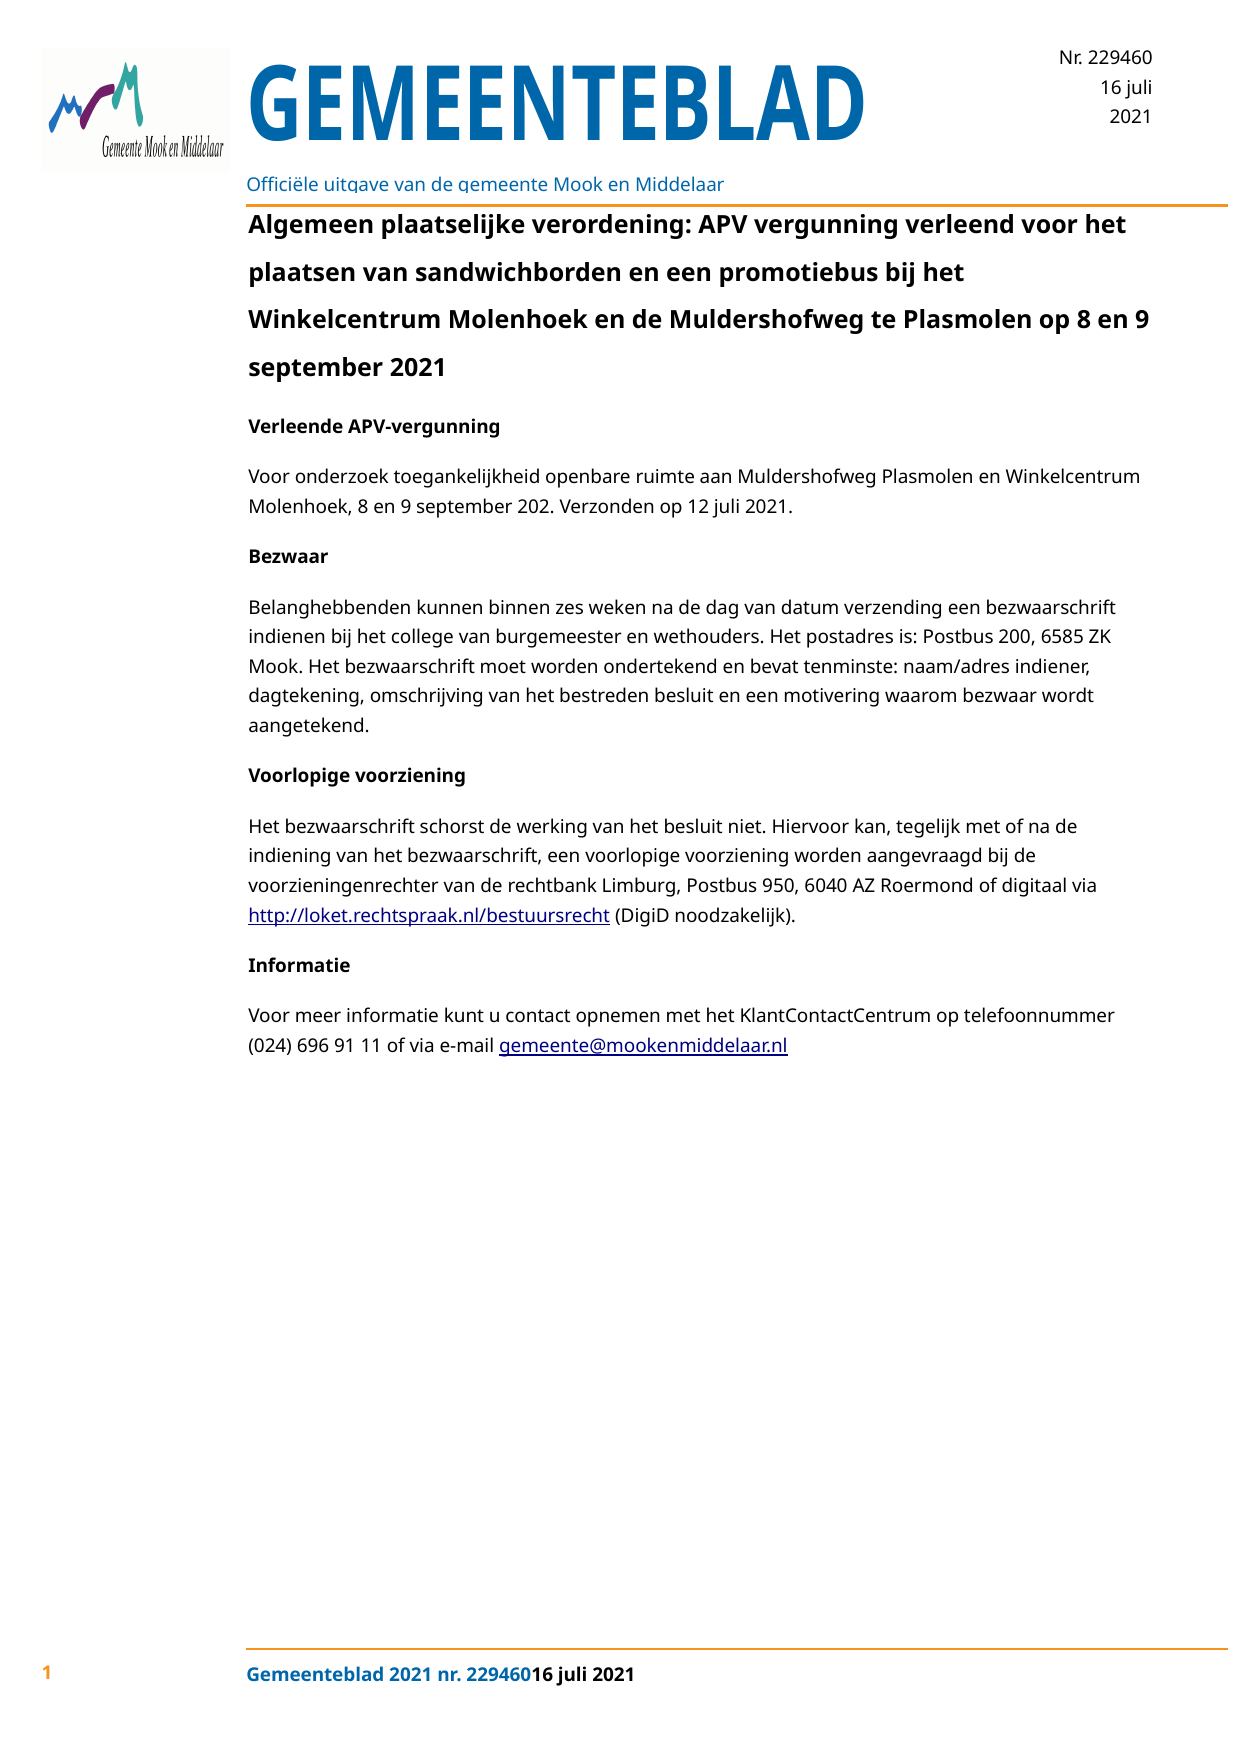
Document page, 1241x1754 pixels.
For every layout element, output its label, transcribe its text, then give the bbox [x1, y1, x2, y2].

text Algemeen plaatselijke verordening: APV vergunning verleend voor het plaatsen van sandwichborden en een promotiebus bij het Winkelcentrum Molenhoek en de Muldershofweg te Plasmolen op 8 en 9 september 2021 [248, 207, 1152, 384]
text Verleende APV-vergunning [248, 413, 1152, 439]
text Informatie [248, 952, 1152, 978]
text Voorlopige voorziening [248, 763, 1152, 788]
text Bezwaar [248, 543, 1152, 569]
text Voor onderzoek toegankelijkheid openbare ruimte aan Muldershofweg Plasmolen en Winkelcentrum Molenhoek, 8 en 9 september 202. Verzonden op 12 juli 2021. [248, 463, 1152, 519]
text Voor meer informatie kunt u contact opnemen met het KlantContactCentrum op telefoonnummer (024) 696 91 11 of via e-mail gemeente@mookenmiddelaar.nl [248, 1003, 1152, 1058]
text Belanghebbenden kunnen binnen zes weken na de dag van datum verzending een bezwaarschrift indienen bij het college van burgemeester en wethouders. Het postadres is: Postbus 200, 6585 ZK Mook. Het bezwaarschrift moet worden ondertekend en bevat tenminste: naam/adres indiener, dagtekening, omschrijving van het bestreden besluit en een motivering waarom bezwaar wordt aangetekend. [248, 594, 1152, 738]
picture [41, 47, 231, 172]
text Het bezwaarschrift schorst de werking van het besluit niet. Hiervoor kan, tegelijk met of na de indiening van het bezwaarschrift, een voorlopige voorziening worden aangevraagd bij de voorzieningenrechter van de rechtbank Limburg, Postbus 950, 6040 AZ Roermond of digitaal via http://loket.rechtspraak.nl/bestuursrecht (DigiD noodzakelijk). [248, 813, 1152, 928]
